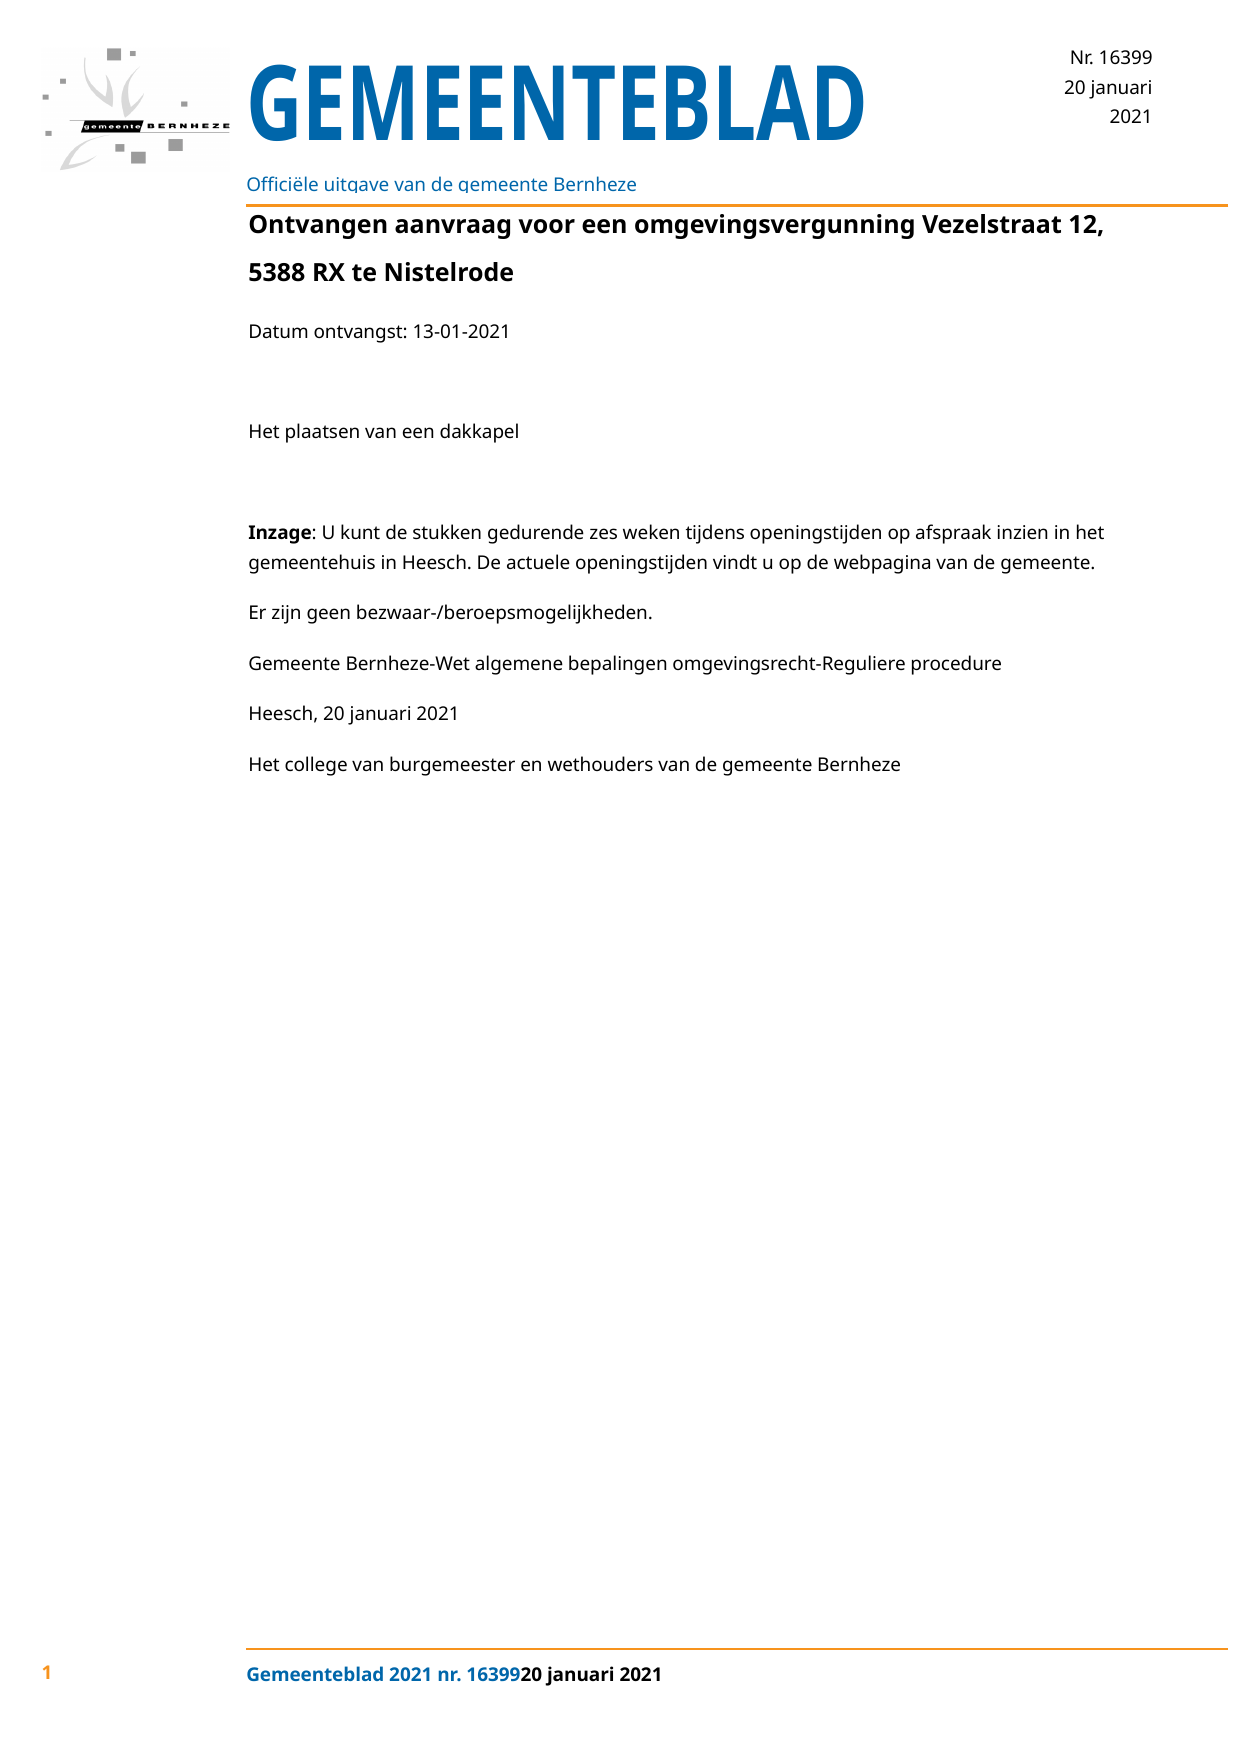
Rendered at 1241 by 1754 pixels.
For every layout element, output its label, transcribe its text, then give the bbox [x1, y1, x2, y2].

text Het college van burgemeester en wethouders van de gemeente Bernheze [248, 751, 1152, 777]
text Datum ontvangst: 13-01-2021 [248, 318, 1152, 344]
text Heesch, 20 januari 2021 [248, 700, 1152, 726]
text Gemeente Bernheze-Wet algemene bepalingen omgevingsrecht-Reguliere procedure [248, 650, 1152, 676]
picture [41, 47, 231, 172]
text Inzage: U kunt de stukken gedurende zes weken tijdens openingstijden op afspraak inzien in het gemeentehuis in Heesch. De actuele openingstijden vindt u op de webpagina van de gemeente. [248, 519, 1152, 575]
text Er zijn geen bezwaar-/beroepsmogelijkheden. [248, 599, 1152, 625]
text Ontvangen aanvraag voor een omgevingsvergunning Vezelstraat 12, 5388 RX te Nistelrode [248, 207, 1152, 288]
text Het plaatsen van een dakkapel [248, 419, 1152, 444]
